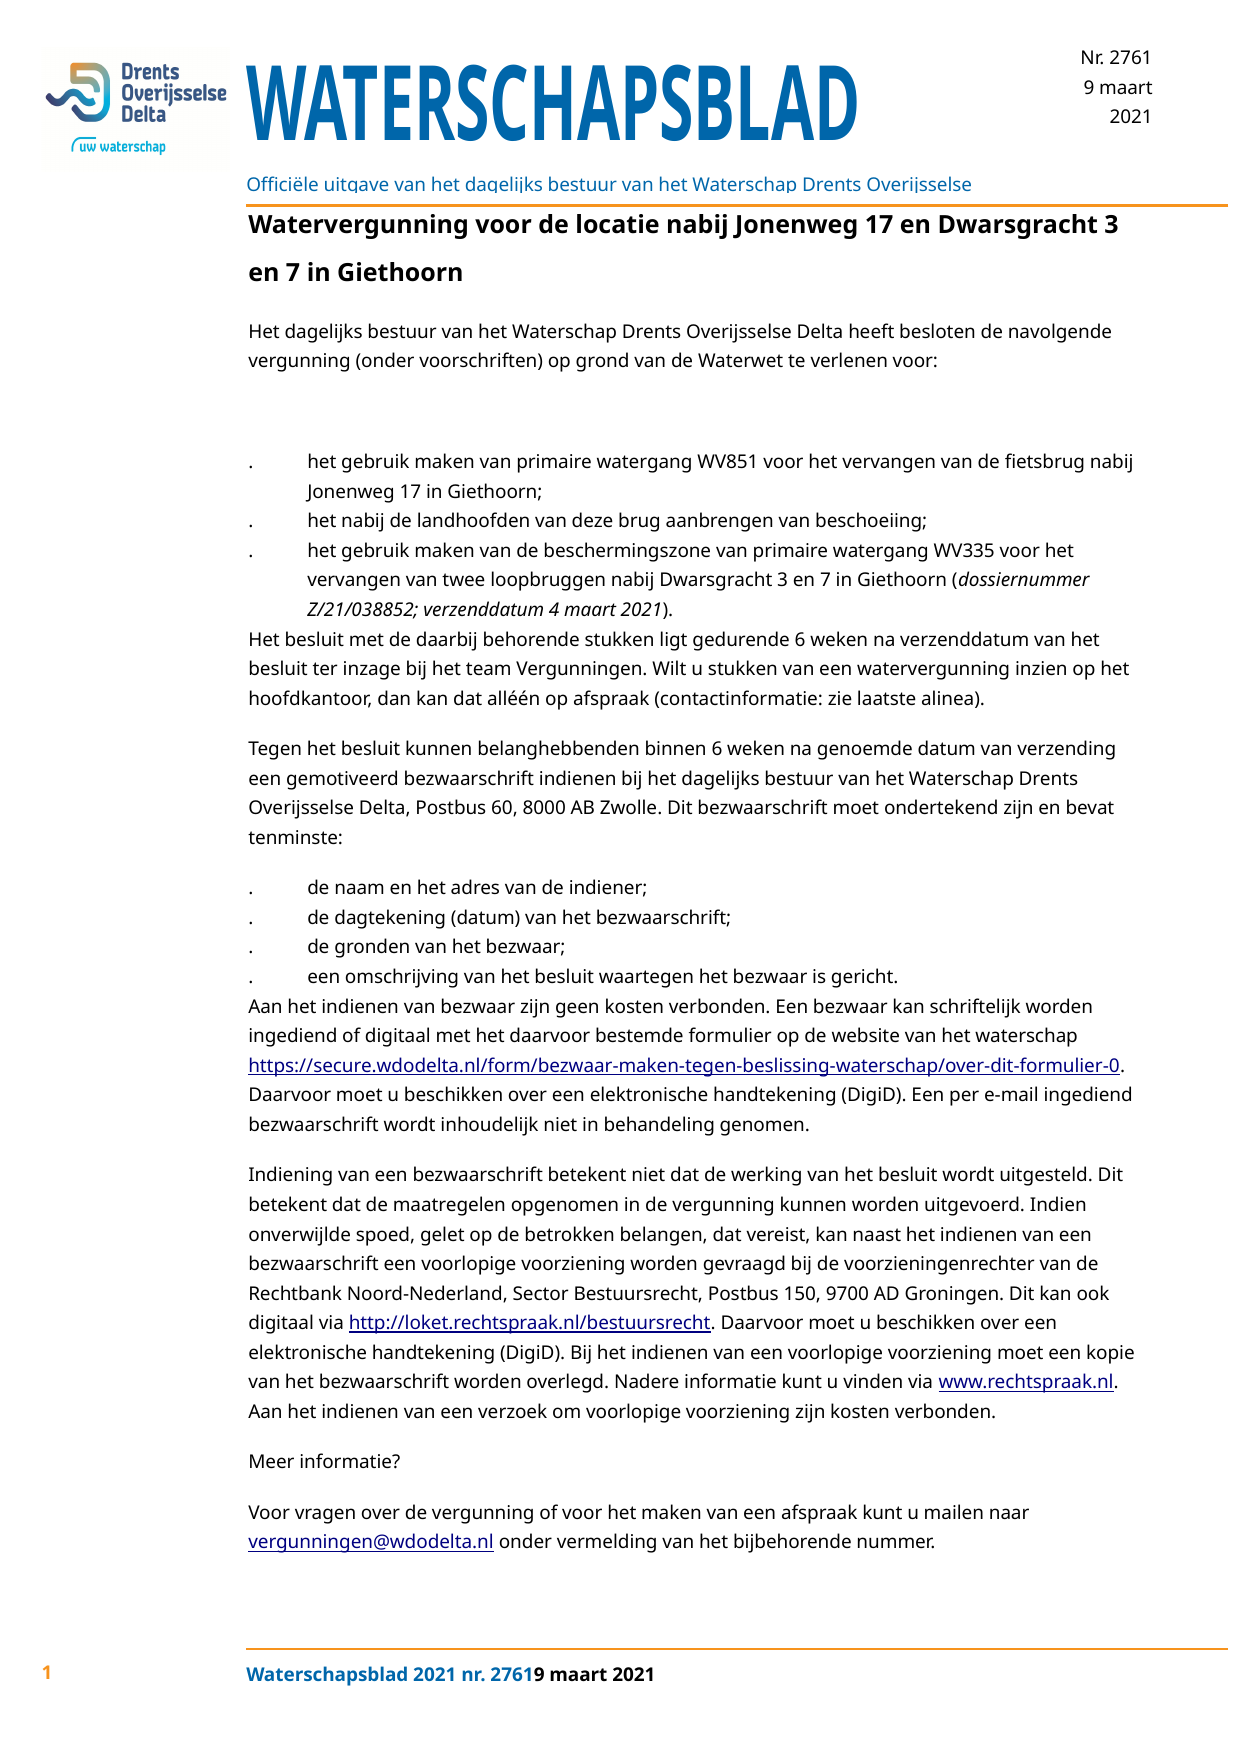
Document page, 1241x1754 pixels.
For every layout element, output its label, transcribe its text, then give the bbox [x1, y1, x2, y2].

list het gebruik maken van de beschermingszone van primaire watergang WV335 voor het vervangen van twee loopbruggen nabij Dwarsgracht 3 en 7 in Giethoorn (dossiernummer Z/21/038852; verzenddatum 4 maart 2021). [248, 537, 1152, 622]
text Het dagelijks bestuur van het Waterschap Drents Overijsselse Delta heeft besloten de navolgende vergunning (onder voorschriften) op grond van de Waterwet te verlenen voor: [248, 318, 1152, 373]
list de dagtekening (datum) van het bezwaarschrift; [248, 904, 1152, 930]
picture [41, 47, 231, 172]
text Voor vragen over de vergunning of voor het maken van een afspraak kunt u mailen naar vergunningen@wdodelta.nl onder vermelding van het bijbehorende nummer. [248, 1499, 1152, 1554]
text Watervergunning voor de locatie nabij Jonenweg 17 en Dwarsgracht 3 en 7 in Giethoorn [248, 207, 1152, 288]
list het gebruik maken van primaire watergang WV851 voor het vervangen van de fietsbrug nabij Jonenweg 17 in Giethoorn; [248, 448, 1152, 504]
text Aan het indienen van bezwaar zijn geen kosten verbonden. Een bezwaar kan schriftelijk worden ingediend of digitaal met het daarvoor bestemde formulier op de website van het waterschap https://secure.wdodelta.nl/form/bezwaar-maken-tegen-beslissing-waterschap/over-dit-formulier-0. Daarvoor moet u beschikken over een elektronische handtekening (DigiD). Een per e-mail ingediend bezwaarschrift wordt inhoudelijk niet in behandeling genomen. [248, 993, 1152, 1137]
list het nabij de landhoofden van deze brug aanbrengen van beschoeiing; [248, 507, 1152, 533]
text Meer informatie? [248, 1449, 1152, 1474]
list de gronden van het bezwaar; [248, 934, 1152, 959]
text Tegen het besluit kunnen belanghebbenden binnen 6 weken na genoemde datum van verzending een gemotiveerd bezwaarschrift indienen bij het dagelijks bestuur van het Waterschap Drents Overijsselse Delta, Postbus 60, 8000 AB Zwolle. Dit bezwaarschrift moet ondertekend zijn en bevat tenminste: [248, 735, 1152, 850]
text Indiening van een bezwaarschrift betekent niet dat de werking van het besluit wordt uitgesteld. Dit betekent dat de maatregelen opgenomen in de vergunning kunnen worden uitgevoerd. Indien onverwijlde spoed, gelet op de betrokken belangen, dat vereist, kan naast het indienen van een bezwaarschrift een voorlopige voorziening worden gevraagd bij de voorzieningenrechter van de Rechtbank Noord-Nederland, Sector Bestuursrecht, Postbus 150, 9700 AD Groningen. Dit kan ook digitaal via http://loket.rechtspraak.nl/bestuursrecht. Daarvoor moet u beschikken over een elektronische handtekening (DigiD). Bij het indienen van een voorlopige voorziening moet een kopie van het bezwaarschrift worden overlegd. Nadere informatie kunt u vinden via www.rechtspraak.nl. Aan het indienen van een verzoek om voorlopige voorziening zijn kosten verbonden. [248, 1162, 1152, 1424]
text Het besluit met de daarbij behorende stukken ligt gedurende 6 weken na verzenddatum van het besluit ter inzage bij het team Vergunningen. Wilt u stukken van een watervergunning inzien op het hoofdkantoor, dan kan dat alléén op afspraak (contactinformatie: zie laatste alinea). [248, 626, 1152, 711]
list de naam en het adres van de indiener; [248, 874, 1152, 900]
list een omschrijving van het besluit waartegen het bezwaar is gericht. [248, 963, 1152, 989]
